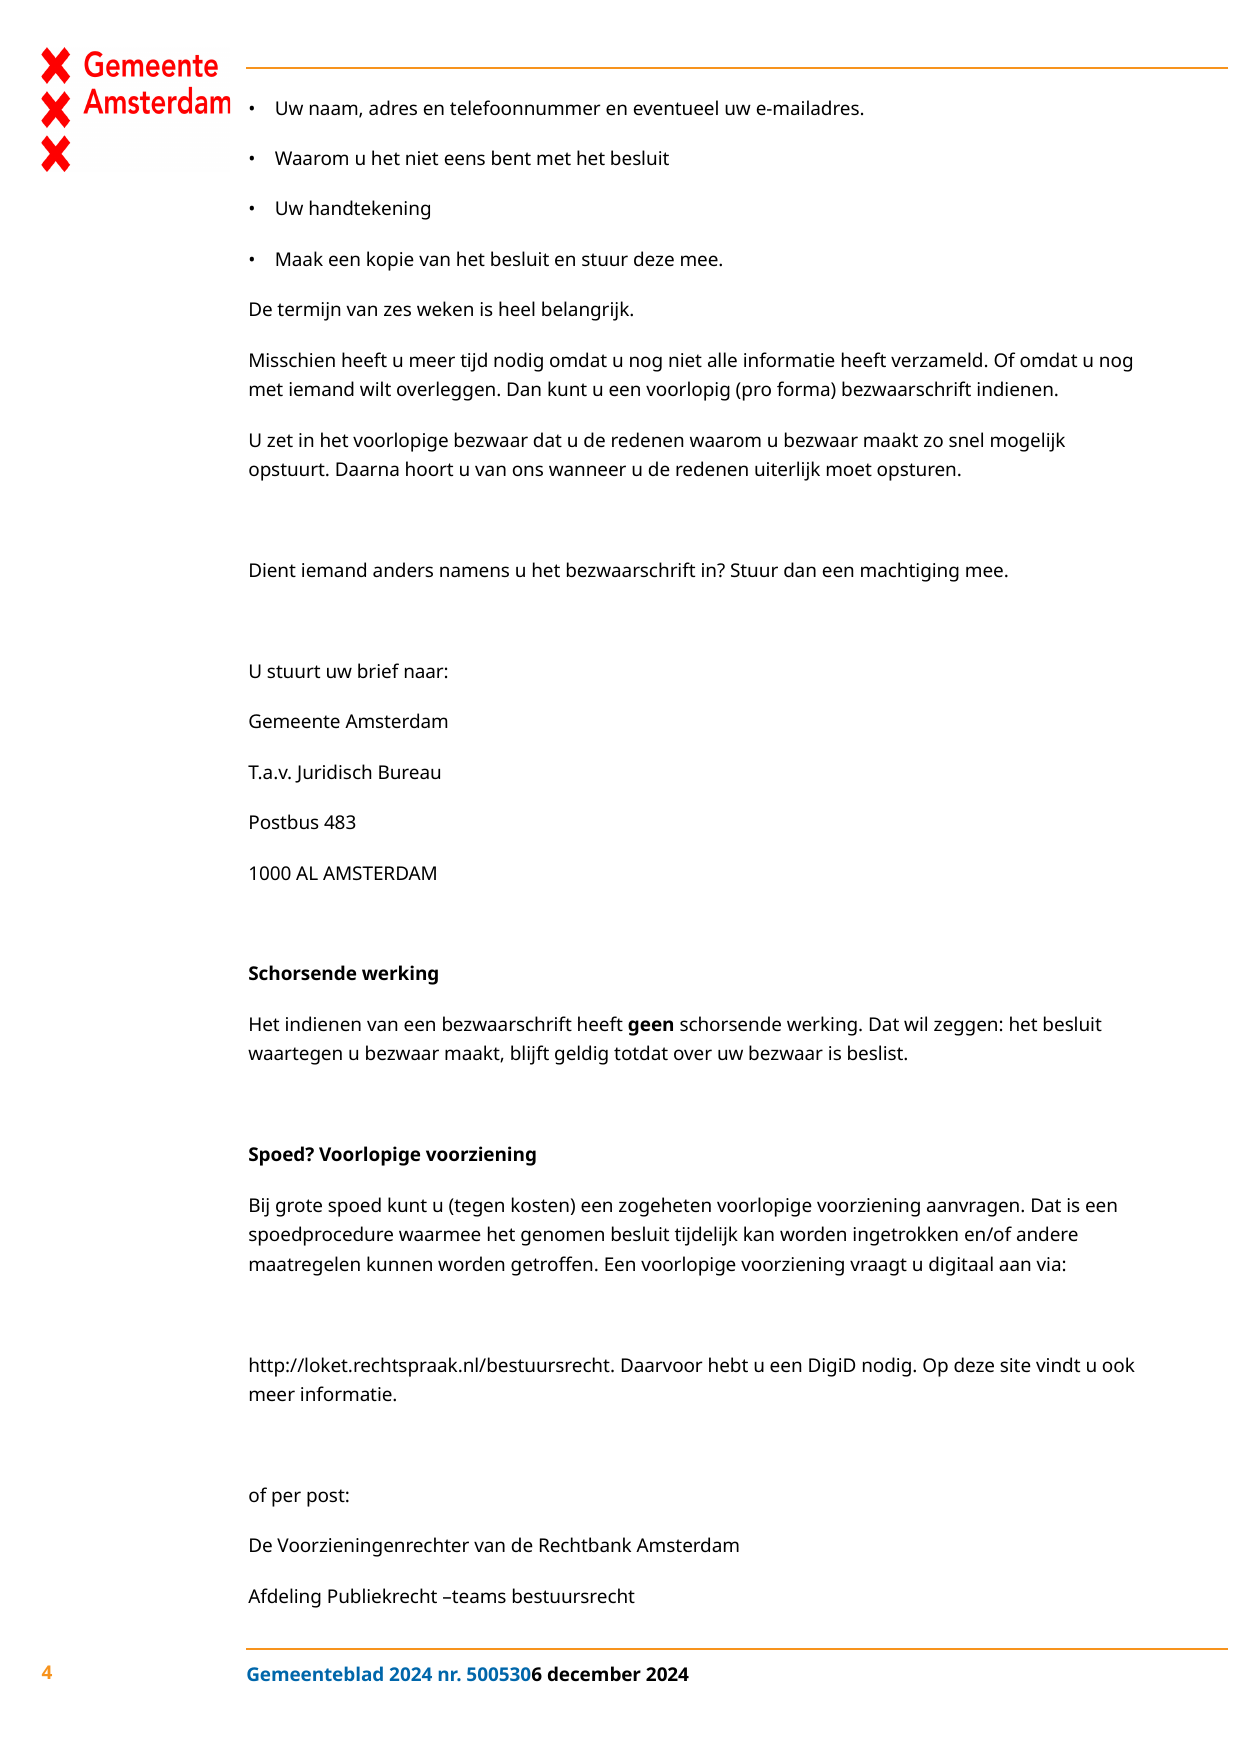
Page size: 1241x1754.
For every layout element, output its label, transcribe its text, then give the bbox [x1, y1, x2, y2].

text Misschien heeft u meer tijd nodig omdat u nog niet alle informatie heeft verzameld. Of omdat u nog met iemand wilt overleggen. Dan kunt u een voorlopig (pro forma) bezwaarschrift indienen. [248, 347, 1152, 402]
text Spoed? Voorlopige voorziening [248, 1141, 1152, 1167]
text Postbus 483 [248, 809, 1152, 835]
picture [41, 47, 231, 172]
text Dient iemand anders namens u het bezwaarschrift in? Stuur dan een machtiging mee. [248, 557, 1152, 583]
text T.a.v. Juridisch Bureau [248, 759, 1152, 785]
text De Voorzieningenrechter van de Rechtbank Amsterdam [248, 1533, 1152, 1558]
text Bij grote spoed kunt u (tegen kosten) een zogeheten voorlopige voorziening aanvragen. Dat is een spoedprocedure waarmee het genomen besluit tijdelijk kan worden ingetrokken en/of andere maatregelen kunnen worden getroffen. Een voorlopige voorziening vraagt u digitaal aan via: [248, 1192, 1152, 1277]
text Gemeente Amsterdam [248, 708, 1152, 734]
text De termijn van zes weken is heel belangrijk. [248, 296, 1152, 322]
text • Waarom u het niet eens bent met het besluit [248, 145, 1152, 171]
text • Uw handtekening [248, 196, 1152, 221]
text 1000 AL AMSTERDAM [248, 860, 1152, 886]
text • Uw naam, adres en telefoonnummer en eventueel uw e-mailadres. [248, 95, 1152, 121]
text U stuurt uw brief naar: [248, 658, 1152, 684]
text of per post: [248, 1482, 1152, 1508]
text • Maak een kopie van het besluit en stuur deze mee. [248, 246, 1152, 272]
text Het indienen van een bezwaarschrift heeft geen schorsende werking. Dat wil zeggen: het besluit waartegen u bezwaar maakt, blijft geldig totdat over uw bezwaar is beslist. [248, 1011, 1152, 1066]
text Schorsende werking [248, 961, 1152, 986]
text Afdeling Publiekrecht –teams bestuursrecht [248, 1583, 1152, 1609]
text U zet in het voorlopige bezwaar dat u de redenen waarom u bezwaar maakt zo snel mogelijk opstuurt. Daarna hoort u van ons wanneer u de redenen uiterlijk moet opsturen. [248, 427, 1152, 482]
text http://loket.rechtspraak.nl/bestuursrecht. Daarvoor hebt u een DigiD nodig. Op deze site vindt u ook meer informatie. [248, 1352, 1152, 1407]
